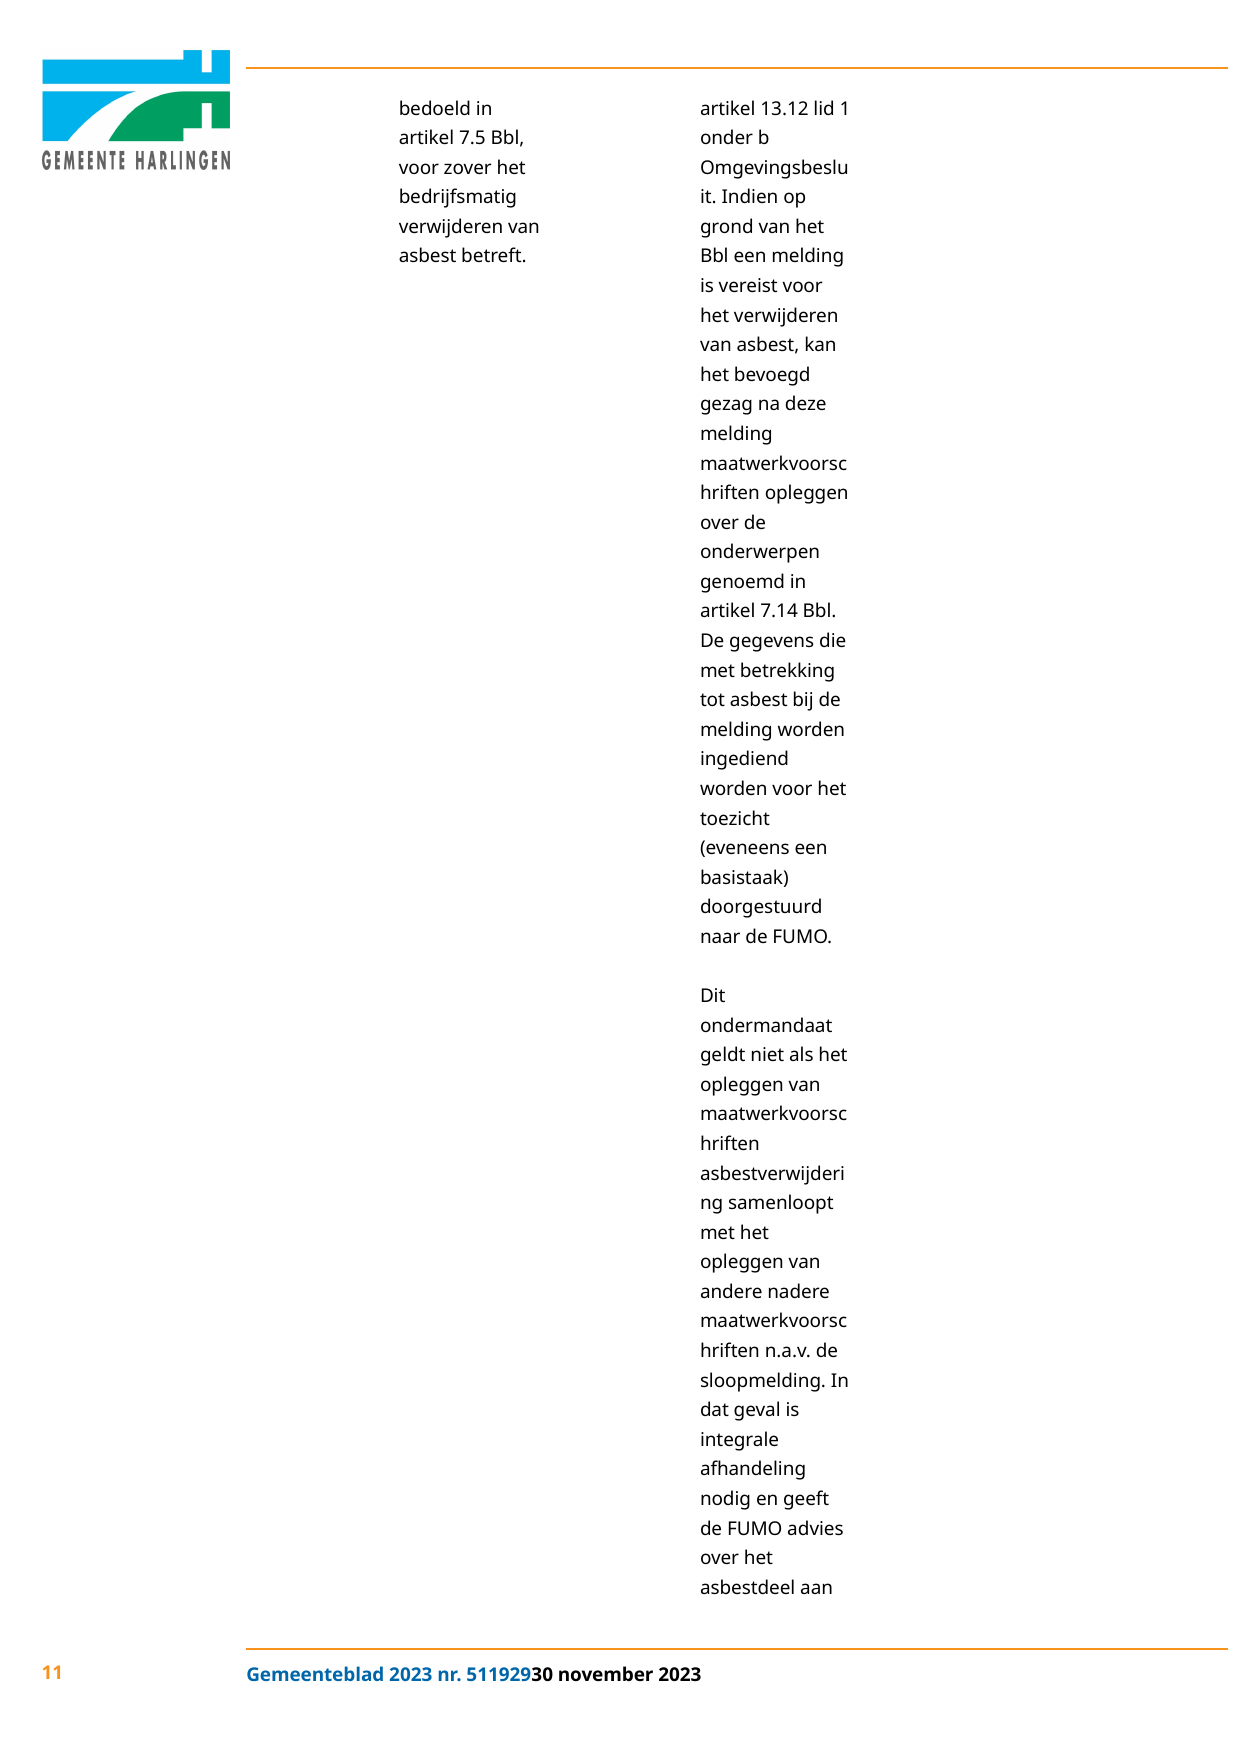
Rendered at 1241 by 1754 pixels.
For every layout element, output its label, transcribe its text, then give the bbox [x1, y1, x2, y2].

table_cell [248, 95, 398, 1600]
table_cell [850, 95, 1152, 1600]
table_cell artikel 13.12 lid 1 onder b Omgevingsbesluit. Indien op grond van het Bbl een melding is vereist voor het verwijderen van asbest, kan het bevoegd gezag na deze melding maatwerkvoorschriften opleggen over de onderwerpen genoemd in artikel 7.14 Bbl. De gegevens die met betrekking tot asbest bij de melding worden ingediend worden voor het toezicht (eveneens een basistaak) doorgestuurd naar de FUMO. Dit ondermandaat geldt niet als het opleggen van maatwerkvoorschriften asbestverwijdering samenloopt met het opleggen van andere nadere maatwerkvoorschriften n.a.v. de sloopmelding. In dat geval is integrale afhandeling nodig en geeft de FUMO advies over het asbestdeel aan [700, 95, 850, 1600]
table_cell [549, 95, 700, 1600]
picture [41, 47, 231, 172]
table_cell bedoeld in artikel 7.5 Bbl, voor zover het bedrijfsmatig verwijderen van asbest betreft. [399, 95, 549, 1600]
